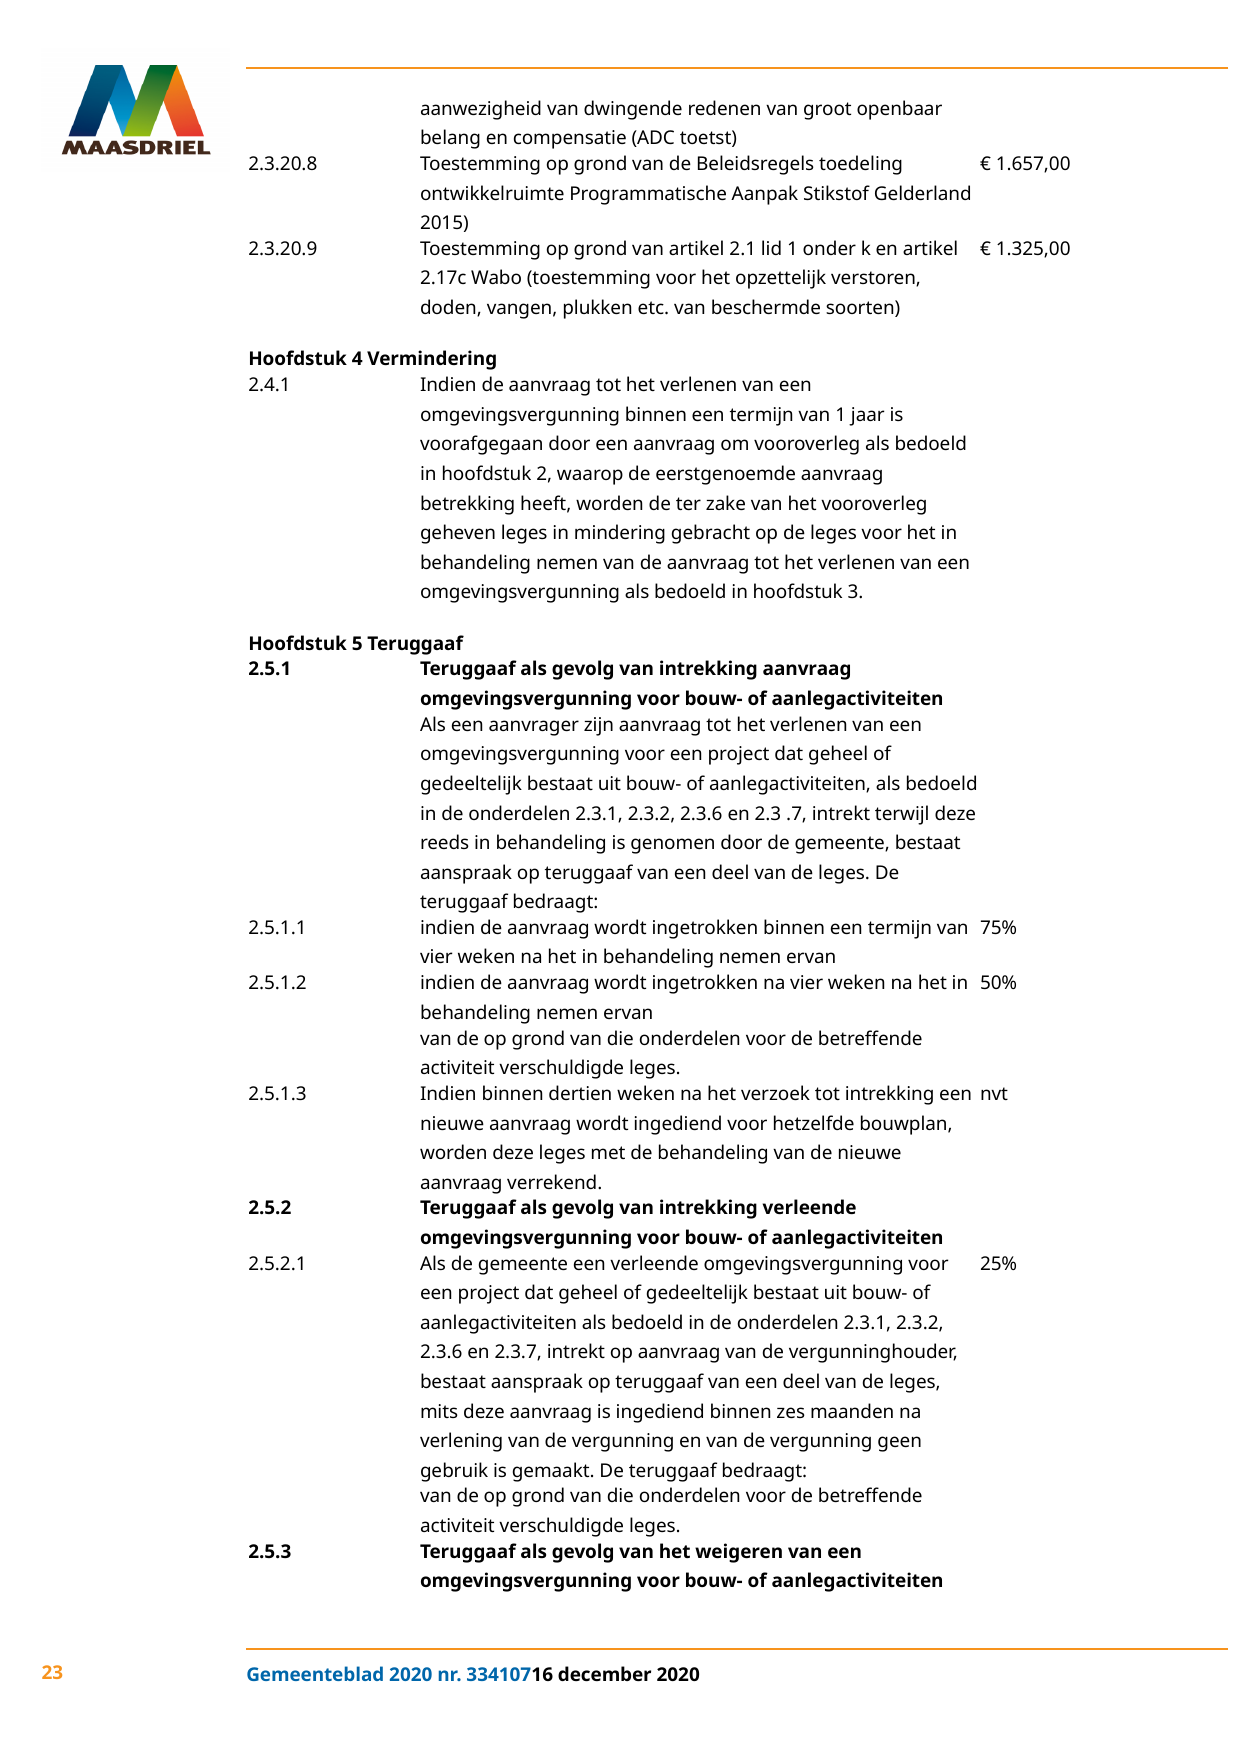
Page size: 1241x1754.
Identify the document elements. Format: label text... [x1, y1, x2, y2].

table_cell 25% [980, 1250, 1152, 1483]
table_cell [980, 320, 1152, 346]
table_cell Hoofdstuk 4 Vermindering [248, 346, 980, 371]
table_cell [248, 95, 420, 150]
table_cell 2.5.2 [248, 1195, 420, 1250]
table_cell Teruggaaf als gevolg van intrekking aanvraag omgevingsvergunning voor bouw- of aanlegactiviteiten [420, 656, 980, 711]
table_cell 2.5.2.1 [248, 1250, 420, 1483]
table_cell Hoofdstuk 5 Teruggaaf [248, 630, 980, 656]
table_cell aanwezigheid van dwingende redenen van groot openbaar belang en compensatie (ADC toetst) [420, 95, 980, 150]
table_cell [248, 320, 420, 346]
table_cell 2.3.20.9 [248, 235, 420, 320]
table_cell Toestemming op grond van artikel 2.1 lid 1 onder k en artikel 2.17c Wabo (toestemming voor het opzettelijk verstoren, doden, vangen, plukken etc. van beschermde soorten) [420, 235, 980, 320]
table_cell van de op grond van die onderdelen voor de betreffende activiteit verschuldigde leges. [420, 1025, 980, 1080]
table_cell [248, 1483, 420, 1538]
table_cell [980, 604, 1152, 630]
table_cell Als een aanvrager zijn aanvraag tot het verlenen van een omgevingsvergunning voor een project dat geheel of gedeeltelijk bestaat uit bouw- of aanlegactiviteiten, als bedoeld in de onderdelen 2.3.1, 2.3.2, 2.3.6 en 2.3 .7, intrekt terwijl deze reeds in behandeling is genomen door de gemeente, bestaat aanspraak op teruggaaf van een deel van de leges. De teruggaaf bedraagt: [420, 711, 980, 914]
table_cell [980, 1538, 1152, 1593]
table_cell 2.5.1.2 [248, 970, 420, 1025]
table_cell Indien de aanvraag tot het verlenen van een omgevingsvergunning binnen een termijn van 1 jaar is voorafgegaan door een aanvraag om vooroverleg als bedoeld in hoofdstuk 2, waarop de eerstgenoemde aanvraag betrekking heeft, worden de ter zake van het vooroverleg geheven leges in mindering gebracht op de leges voor het in behandeling nemen van de aanvraag tot het verlenen van een omgevingsvergunning als bedoeld in hoofdstuk 3. [420, 371, 980, 604]
table_cell Als de gemeente een verleende omgevingsvergunning voor een project dat geheel of gedeeltelijk bestaat uit bouw- of aanlegactiviteiten als bedoeld in de onderdelen 2.3.1, 2.3.2, 2.3.6 en 2.3.7, intrekt op aanvraag van de vergunninghouder, bestaat aanspraak op teruggaaf van een deel van de leges, mits deze aanvraag is ingediend binnen zes maanden na verlening van de vergunning en van de vergunning geen gebruik is gemaakt. De teruggaaf bedraagt: [420, 1250, 980, 1483]
table_cell [980, 346, 1152, 371]
table_cell [248, 604, 420, 630]
table_cell [980, 1025, 1152, 1080]
table_cell indien de aanvraag wordt ingetrokken binnen een termijn van vier weken na het in behandeling nemen ervan [420, 914, 980, 969]
table_cell [980, 1195, 1152, 1250]
table_cell [980, 656, 1152, 711]
table_cell nvt [980, 1080, 1152, 1194]
table_cell [980, 630, 1152, 656]
table_cell Toestemming op grond van de Beleidsregels toedeling ontwikkelruimte Programmatische Aanpak Stikstof Gelderland 2015) [420, 150, 980, 235]
table_cell [980, 1483, 1152, 1538]
table_cell [420, 604, 980, 630]
table_cell [980, 371, 1152, 604]
table_cell Teruggaaf als gevolg van het weigeren van een omgevingsvergunning voor bouw- of aanlegactiviteiten [420, 1538, 980, 1593]
table_cell € 1.657,00 [980, 150, 1152, 235]
table_cell 2.3.20.8 [248, 150, 420, 235]
table_cell 75% [980, 914, 1152, 969]
picture [41, 47, 231, 172]
table_cell [248, 711, 420, 914]
table_cell 50% [980, 970, 1152, 1025]
table_cell [248, 1025, 420, 1080]
table_cell 2.4.1 [248, 371, 420, 604]
table_cell 2.5.1 [248, 656, 420, 711]
table_cell indien de aanvraag wordt ingetrokken na vier weken na het in behandeling nemen ervan [420, 970, 980, 1025]
table_cell van de op grond van die onderdelen voor de betreffende activiteit verschuldigde leges. [420, 1483, 980, 1538]
table_cell [980, 711, 1152, 914]
table_cell 2.5.3 [248, 1538, 420, 1593]
table_cell 2.5.1.3 [248, 1080, 420, 1194]
table_cell [980, 95, 1152, 150]
table_cell Teruggaaf als gevolg van intrekking verleende omgevingsvergunning voor bouw- of aanlegactiviteiten [420, 1195, 980, 1250]
table_cell Indien binnen dertien weken na het verzoek tot intrekking een nieuwe aanvraag wordt ingediend voor hetzelfde bouwplan, worden deze leges met de behandeling van de nieuwe aanvraag verrekend. [420, 1080, 980, 1194]
table_cell 2.5.1.1 [248, 914, 420, 969]
table_cell € 1.325,00 [980, 235, 1152, 320]
table_cell [420, 320, 980, 346]
